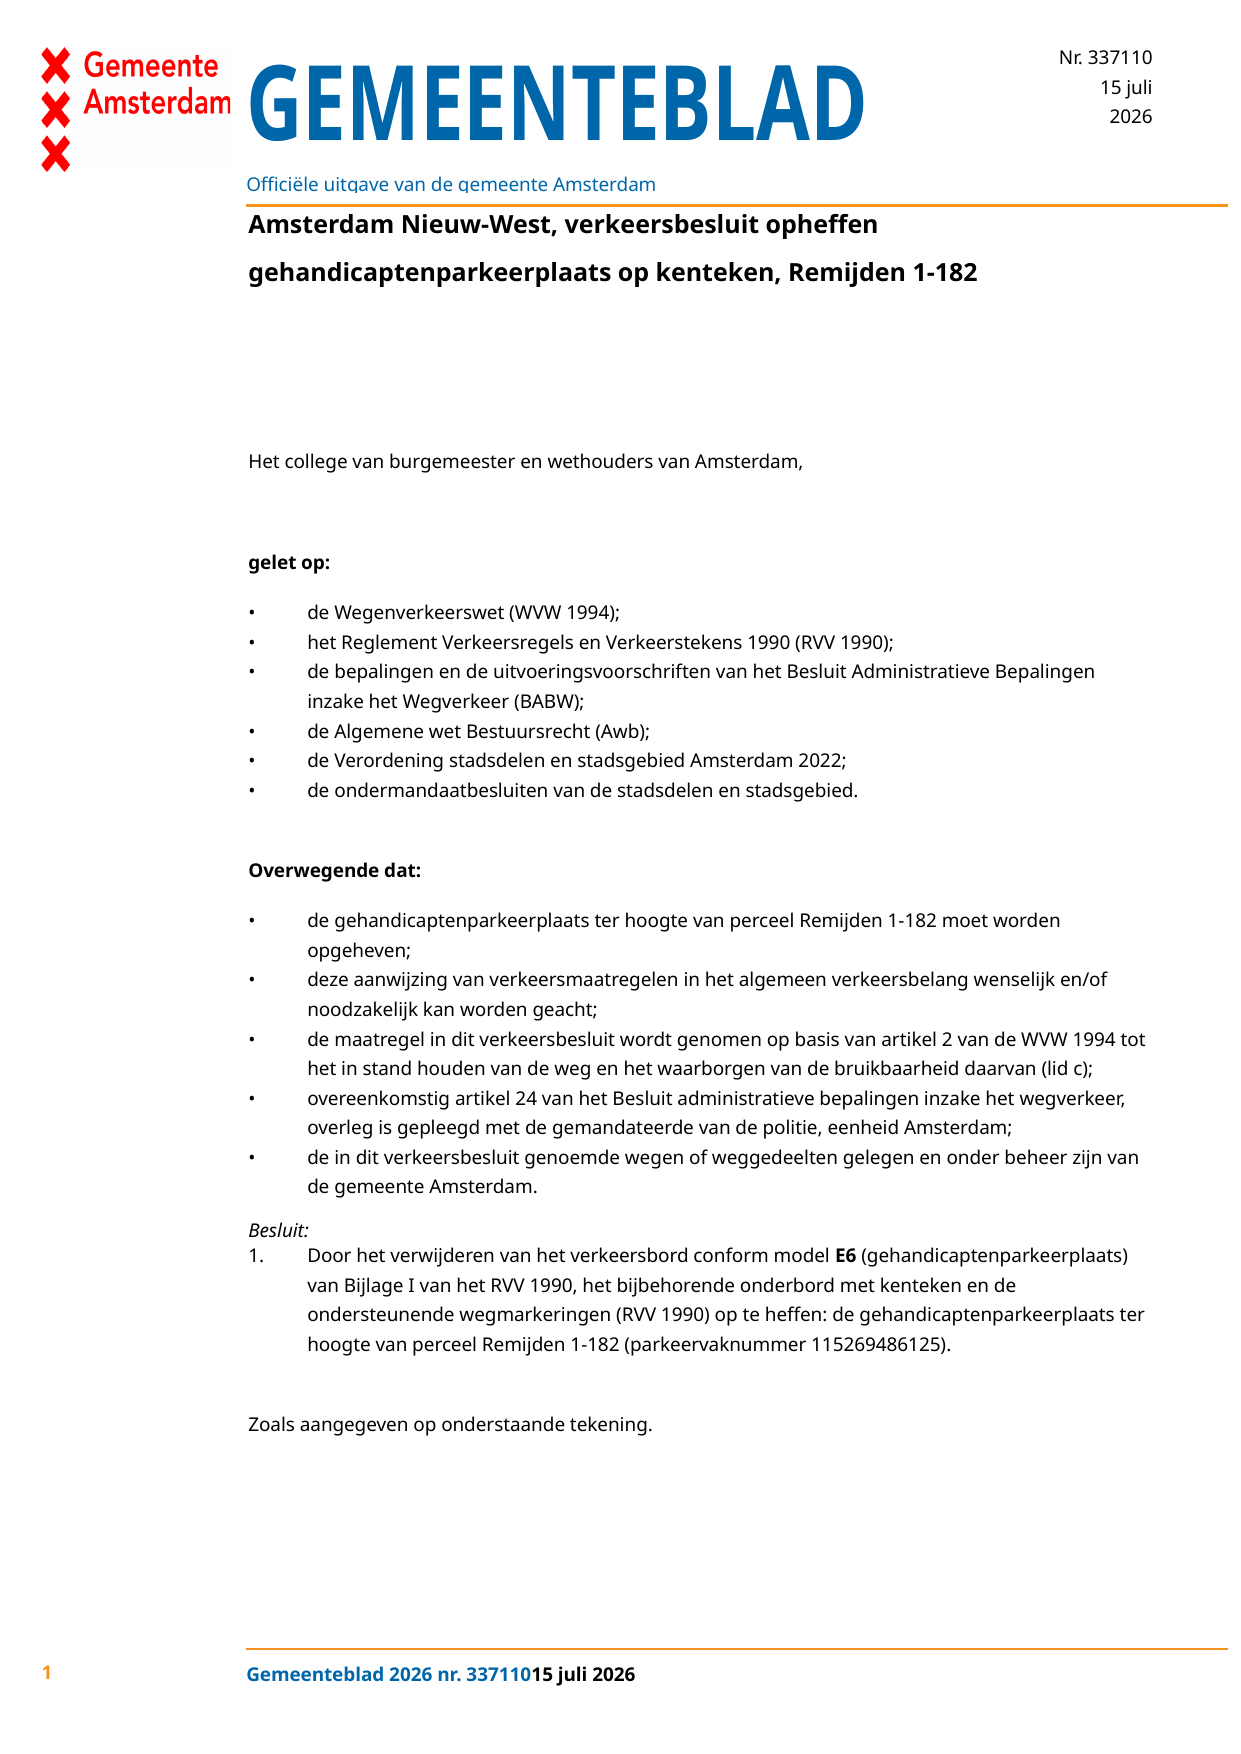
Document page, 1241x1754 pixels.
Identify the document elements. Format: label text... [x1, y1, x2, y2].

list de Algemene wet Bestuursrecht (Awb); [248, 718, 1152, 743]
text Overwegende dat: [248, 857, 1152, 883]
list deze aanwijzing van verkeersmaatregelen in het algemeen verkeersbelang wenselijk en/of noodzakelijk kan worden geacht; [248, 967, 1152, 1022]
list de gehandicaptenparkeerplaats ter hoogte van perceel Remijden 1-182 moet worden opgeheven; [248, 907, 1152, 963]
list de in dit verkeersbesluit genoemde wegen of weggedeelten gelegen en onder beheer zijn van de gemeente Amsterdam. [248, 1144, 1152, 1199]
text Het college van burgemeester en wethouders van Amsterdam, [248, 448, 1152, 474]
text gelet op: [248, 549, 1152, 575]
list de bepalingen en de uitvoeringsvoorschriften van het Besluit Administratieve Bepalingen inzake het Wegverkeer (BABW); [248, 659, 1152, 714]
picture [41, 47, 231, 172]
list de ondermandaatbesluiten van de stadsdelen en stadsgebied. [248, 777, 1152, 803]
list overeenkomstig artikel 24 van het Besluit administratieve bepalingen inzake het wegverkeer, overleg is gepleegd met de gemandateerde van de politie, eenheid Amsterdam; [248, 1085, 1152, 1140]
list de maatregel in dit verkeersbesluit wordt genomen op basis van artikel 2 van de WVW 1994 tot het in stand houden van de weg en het waarborgen van de bruikbaarheid daarvan (lid c); [248, 1026, 1152, 1081]
list de Wegenverkeerswet (WVW 1994); [248, 599, 1152, 625]
list Door het verwijderen van het verkeersbord conform model E6 (gehandicaptenparkeerplaats) van Bijlage I van het RVV 1990, het bijbehorende onderbord met kenteken en de ondersteunende wegmarkeringen (RVV 1990) op te heffen: de gehandicaptenparkeerplaats ter hoogte van perceel Remijden 1-182 (parkeervaknummer 115269486125). [248, 1242, 1152, 1357]
text Amsterdam Nieuw-West, verkeersbesluit opheffen gehandicaptenparkeerplaats op kenteken, Remijden 1-182 [248, 207, 1152, 288]
text Zoals aangegeven op onderstaande tekening. [248, 1411, 1152, 1437]
list het Reglement Verkeersregels en Verkeerstekens 1990 (RVV 1990); [248, 629, 1152, 655]
list de Verordening stadsdelen en stadsgebied Amsterdam 2022; [248, 747, 1152, 773]
text Besluit: [248, 1217, 1152, 1242]
